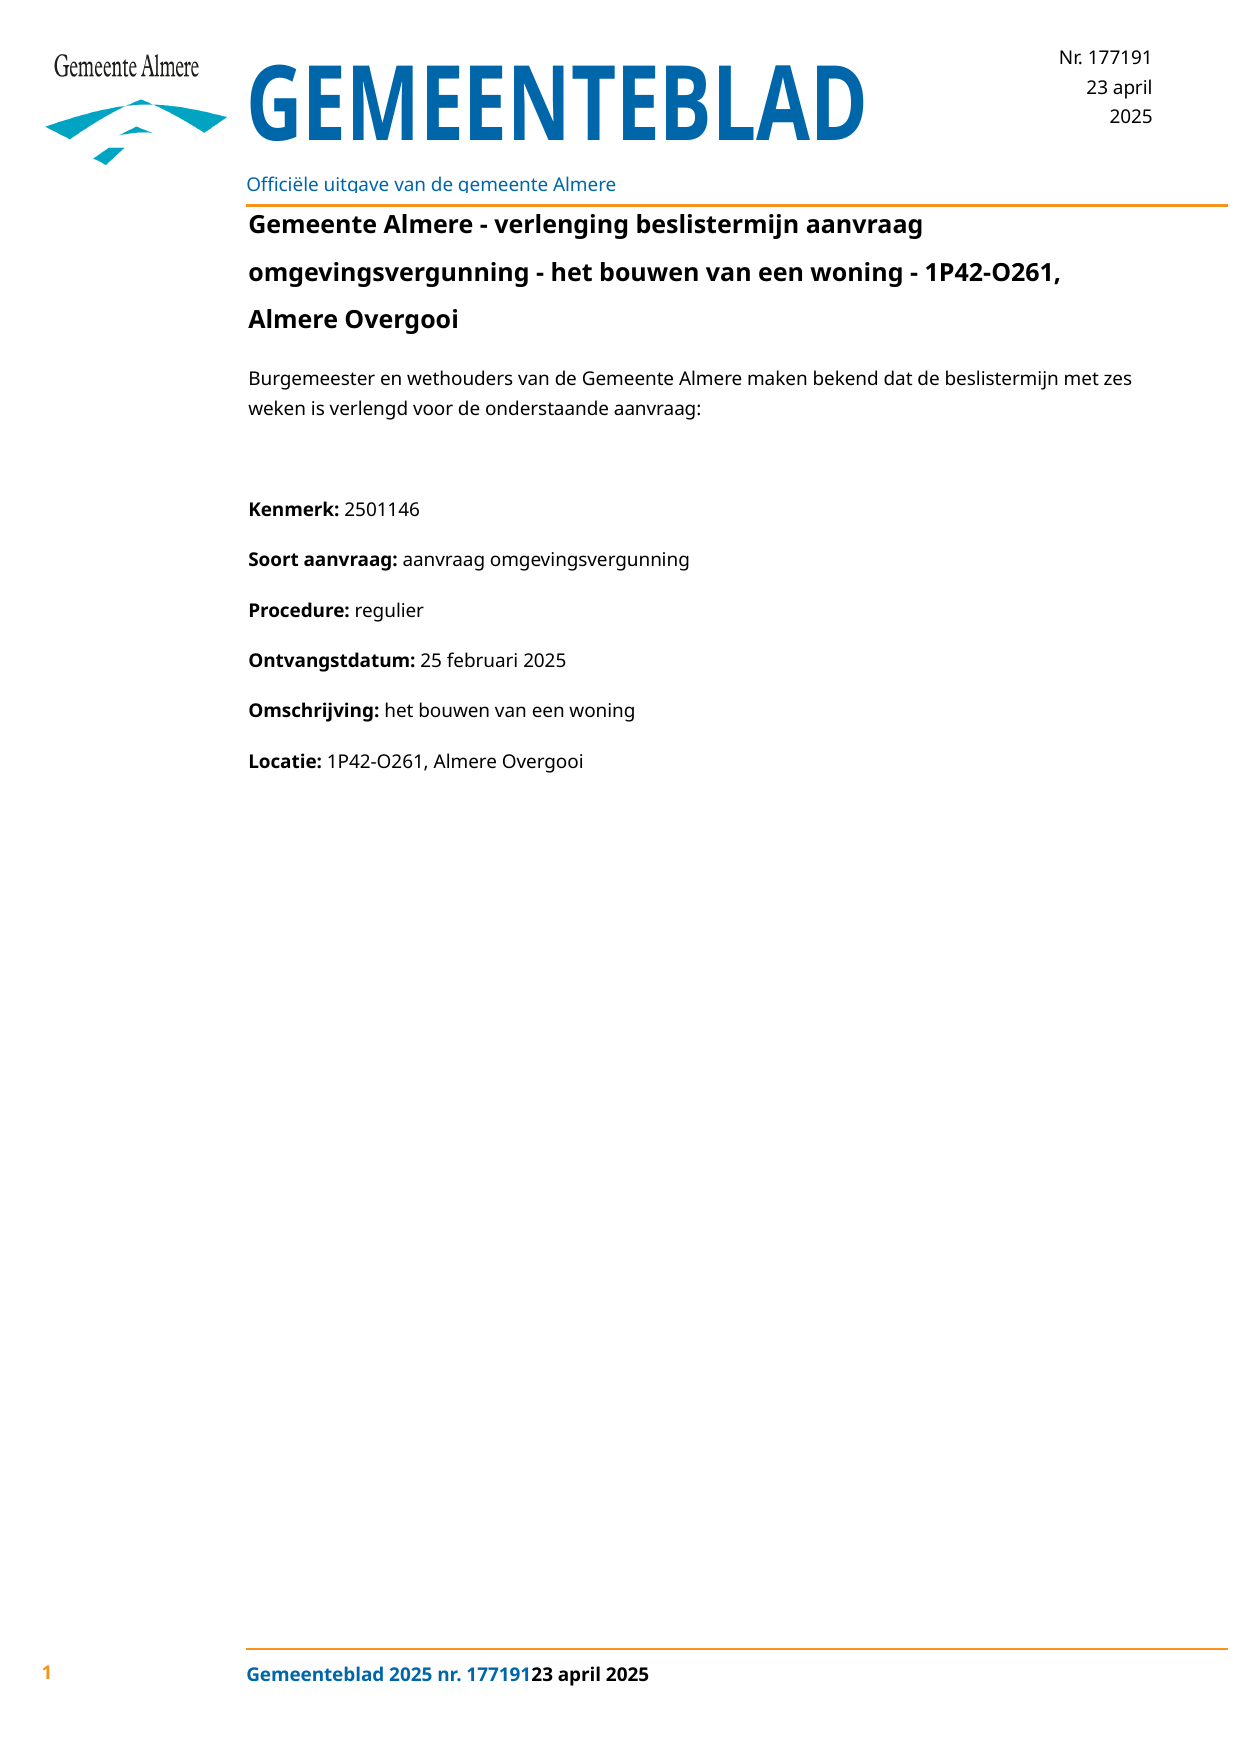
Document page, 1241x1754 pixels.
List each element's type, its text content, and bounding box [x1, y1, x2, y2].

text Burgemeester en wethouders van de Gemeente Almere maken bekend dat de beslistermijn met zes weken is verlengd voor de onderstaande aanvraag: [248, 366, 1152, 421]
text Omschrijving: het bouwen van een woning [248, 698, 1152, 723]
text Kenmerk: 2501146 [248, 496, 1152, 522]
text Gemeente Almere - verlenging beslistermijn aanvraag omgevingsvergunning - het bouwen van een woning - 1P42-O261, Almere Overgooi [248, 207, 1152, 336]
text Ontvangstdatum: 25 februari 2025 [248, 647, 1152, 673]
picture [41, 47, 231, 172]
text Soort aanvraag: aanvraag omgevingsvergunning [248, 546, 1152, 572]
text Locatie: 1P42-O261, Almere Overgooi [248, 748, 1152, 774]
text Procedure: regulier [248, 597, 1152, 622]
